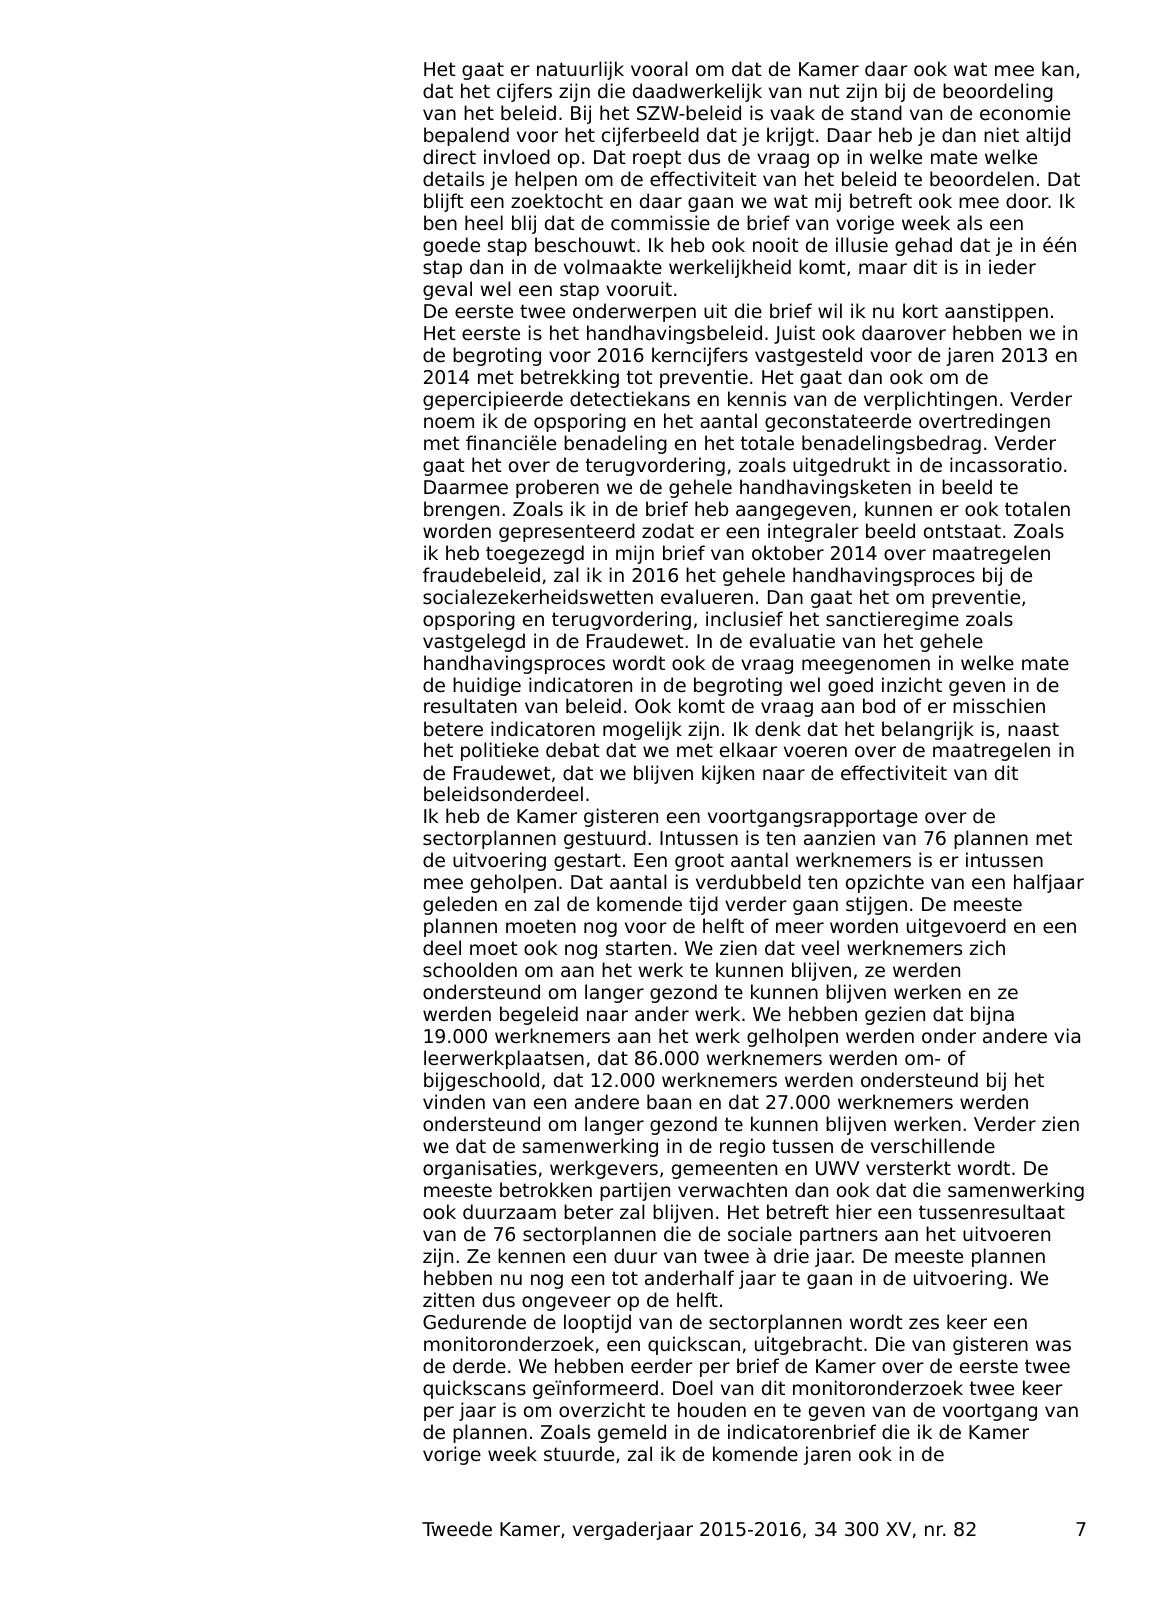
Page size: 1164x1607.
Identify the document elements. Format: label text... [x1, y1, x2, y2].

text Ik heb de Kamer gisteren een voortgangsrapportage over de sectorplannen gestuurd. Intussen is ten aanzien van 76 plannen met de uitvoering gestart. Een groot aantal werknemers is er intussen mee geholpen. Dat aantal is verdubbeld ten opzichte van een halfjaar geleden en zal de komende tijd verder gaan stijgen. De meeste plannen moeten nog voor de helft of meer worden uitgevoerd en een deel moet ook nog starten. We zien dat veel werknemers zich schoolden om aan het werk te kunnen blijven, ze werden ondersteund om langer gezond te kunnen blijven werken en ze werden begeleid naar ander werk. We hebben gezien dat bijna 19.000 werknemers aan het werk gelholpen werden onder andere via leerwerkplaatsen, dat 86.000 werknemers werden om- of bijgeschoold, dat 12.000 werknemers werden ondersteund bij het vinden van een andere baan en dat 27.000 werknemers werden ondersteund om langer gezond te kunnen blijven werken. Verder zien we dat de samenwerking in de regio tussen de verschillende organisaties, werkgevers, gemeenten en UWV versterkt wordt. De meeste betrokken partijen verwachten dan ook dat die samenwerking ook duurzaam beter zal blijven. Het betreft hier een tussenresultaat van de 76 sectorplannen die de sociale partners aan het uitvoeren zijn. Ze kennen een duur van twee à drie jaar. De meeste plannen hebben nu nog een tot anderhalf jaar te gaan in de uitvoering. We zitten dus ongeveer op de helft. [422, 806, 1087, 1312]
text Gedurende de looptijd van de sectorplannen wordt zes keer een monitoronderzoek, een quickscan, uitgebracht. Die van gisteren was de derde. We hebben eerder per brief de Kamer over de eerste twee quickscans geïnformeerd. Doel van dit monitoronderzoek twee keer per jaar is om overzicht te houden en te geven van de voortgang van de plannen. Zoals gemeld in de indicatorenbrief die ik de Kamer vorige week stuurde, zal ik de komende jaren ook in de [422, 1312, 1087, 1466]
text De eerste twee onderwerpen uit die brief wil ik nu kort aanstippen. Het eerste is het handhavingsbeleid. Juist ook daarover hebben we in de begroting voor 2016 kerncijfers vastgesteld voor de jaren 2013 en 2014 met betrekking tot preventie. Het gaat dan ook om de gepercipieerde detectiekans en kennis van de verplichtingen. Verder noem ik de opsporing en het aantal geconstateerde overtredingen met financiële benadeling en het totale benadelingsbedrag. Verder gaat het over de terugvordering, zoals uitgedrukt in de incassoratio. Daarmee proberen we de gehele handhavingsketen in beeld te brengen. Zoals ik in de brief heb aangegeven, kunnen er ook totalen worden gepresenteerd zodat er een integraler beeld ontstaat. Zoals ik heb toegezegd in mijn brief van oktober 2014 over maatregelen fraudebeleid, zal ik in 2016 het gehele handhavingsproces bij de socialezekerheidswetten evalueren. Dan gaat het om preventie, opsporing en terugvordering, inclusief het sanctieregime zoals vastgelegd in de Fraudewet. In de evaluatie van het gehele handhavingsproces wordt ook de vraag meegenomen in welke mate de huidige indicatoren in de begroting wel goed inzicht geven in de resultaten van beleid. Ook komt de vraag aan bod of er misschien betere indicatoren mogelijk zijn. Ik denk dat het belangrijk is, naast het politieke debat dat we met elkaar voeren over de maatregelen in de Fraudewet, dat we blijven kijken naar de effectiviteit van dit beleidsonderdeel. [422, 301, 1087, 806]
text Het gaat er natuurlijk vooral om dat de Kamer daar ook wat mee kan, dat het cijfers zijn die daadwerkelijk van nut zijn bij de beoordeling van het beleid. Bij het SZW-beleid is vaak de stand van de economie bepalend voor het cijferbeeld dat je krijgt. Daar heb je dan niet altijd direct invloed op. Dat roept dus de vraag op in welke mate welke details je helpen om de effectiviteit van het beleid te beoordelen. Dat blijft een zoektocht en daar gaan we wat mij betreft ook mee door. Ik ben heel blij dat de commissie de brief van vorige week als een goede stap beschouwt. Ik heb ook nooit de illusie gehad dat je in één stap dan in de volmaakte werkelijkheid komt, maar dit is in ieder geval wel een stap vooruit. [422, 59, 1087, 301]
